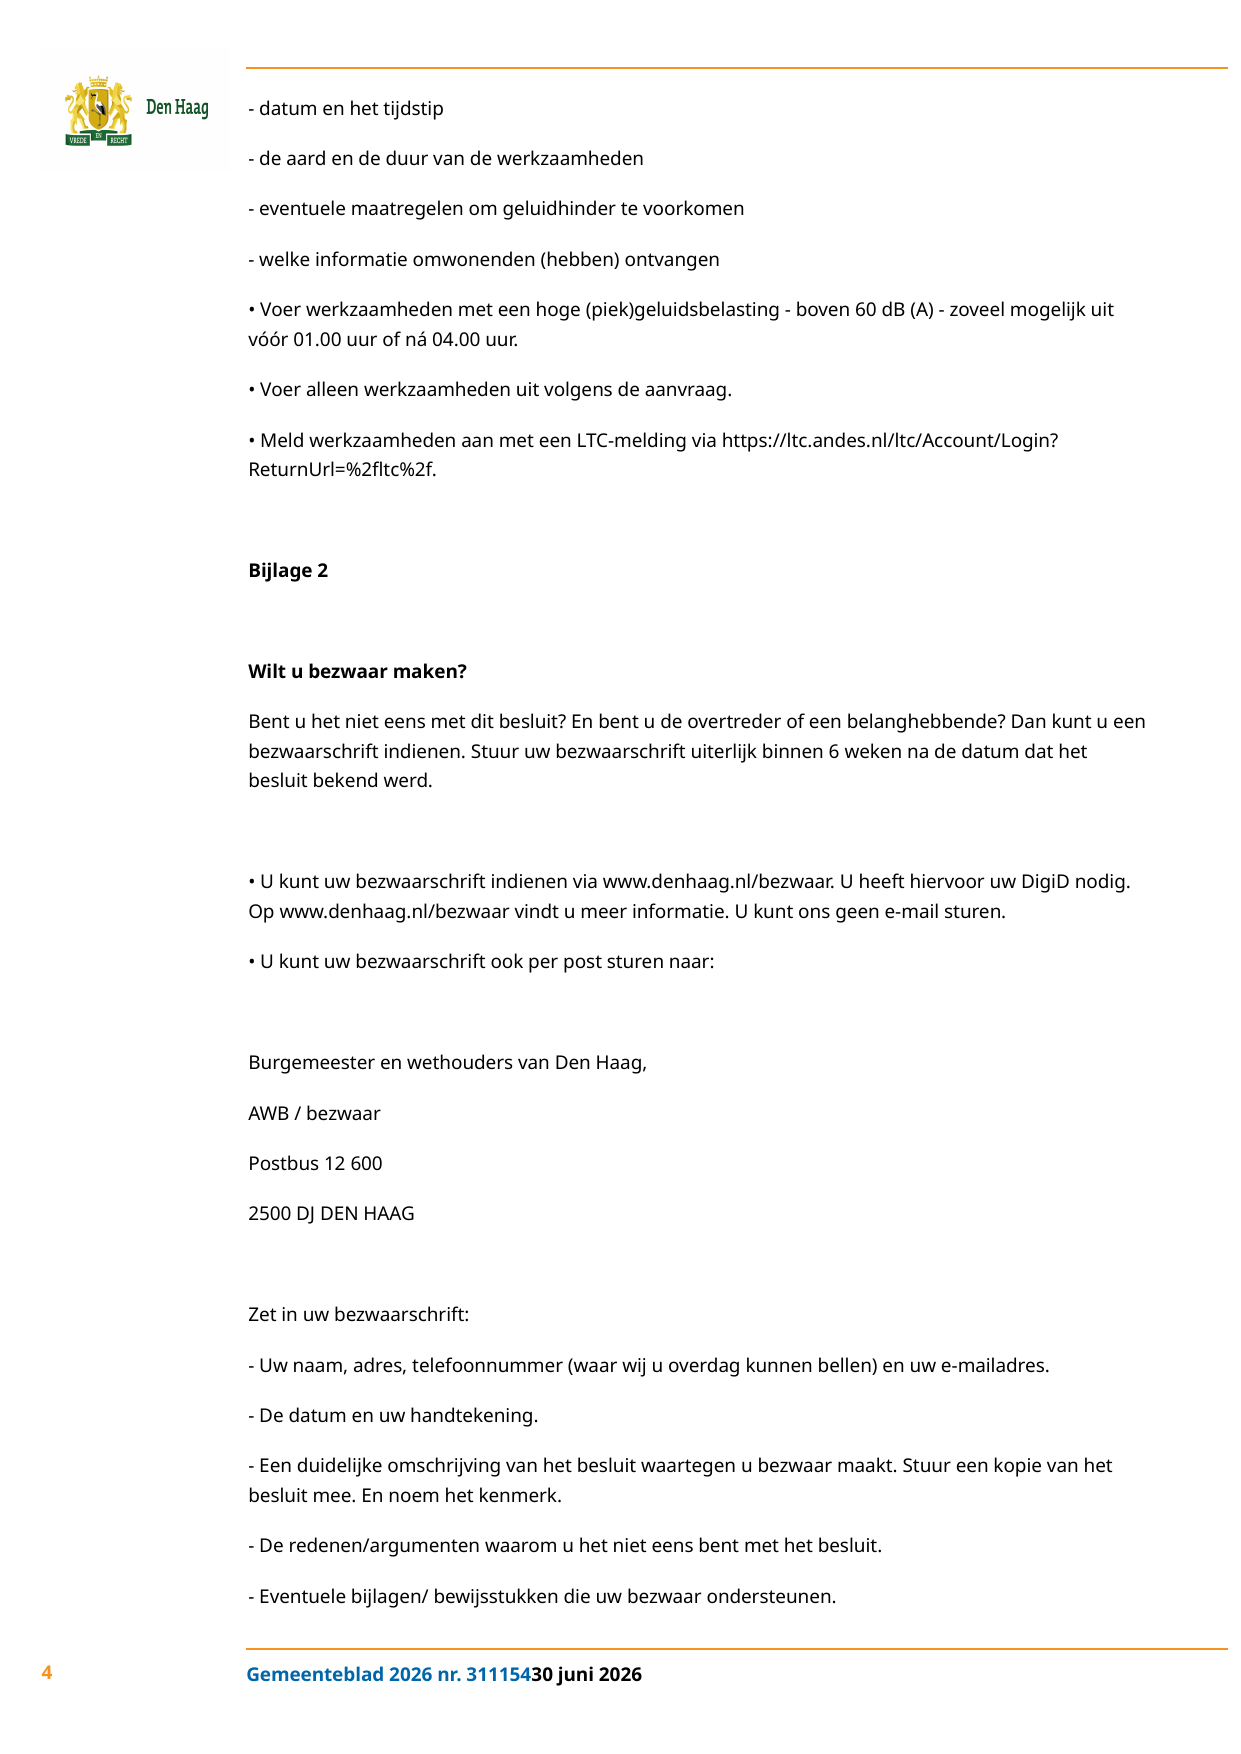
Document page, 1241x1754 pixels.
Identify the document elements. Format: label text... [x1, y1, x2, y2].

text - De datum en uw handtekening. [248, 1402, 1152, 1428]
text • U kunt uw bezwaarschrift ook per post sturen naar: [248, 948, 1152, 974]
text - welke informatie omwonenden (hebben) ontvangen [248, 246, 1152, 272]
text - datum en het tijdstip [248, 95, 1152, 121]
text Bijlage 2 [248, 557, 1152, 583]
picture [41, 47, 231, 172]
text • Voer werkzaamheden met een hoge (piek)geluidsbelasting - boven 60 dB (A) - zoveel mogelijk uit vóór 01.00 uur of ná 04.00 uur. [248, 296, 1152, 352]
text - Eventuele bijlagen/ bewijsstukken die uw bezwaar ondersteunen. [248, 1583, 1152, 1609]
text - Een duidelijke omschrijving van het besluit waartegen u bezwaar maakt. Stuur een kopie van het besluit mee. En noem het kenmerk. [248, 1453, 1152, 1508]
text - de aard en de duur van de werkzaamheden [248, 145, 1152, 171]
text • Meld werkzaamheden aan met een LTC-melding via https://ltc.andes.nl/ltc/Account/Login?ReturnUrl=%2fltc%2f. [248, 427, 1152, 482]
text Bent u het niet eens met dit besluit? En bent u de overtreder of een belanghebbende? Dan kunt u een bezwaarschrift indienen. Stuur uw bezwaarschrift uiterlijk binnen 6 weken na de datum dat het besluit bekend werd. [248, 708, 1152, 793]
text AWB / bezwaar [248, 1100, 1152, 1126]
text Burgemeester en wethouders van Den Haag, [248, 1049, 1152, 1075]
text Postbus 12 600 [248, 1150, 1152, 1176]
text • Voer alleen werkzaamheden uit volgens de aanvraag. [248, 376, 1152, 402]
text - De redenen/argumenten waarom u het niet eens bent met het besluit. [248, 1533, 1152, 1558]
text - Uw naam, adres, telefoonnummer (waar wij u overdag kunnen bellen) en uw e-mailadres. [248, 1352, 1152, 1378]
text 2500 DJ DEN HAAG [248, 1201, 1152, 1226]
text Wilt u bezwaar maken? [248, 658, 1152, 684]
text • U kunt uw bezwaarschrift indienen via www.denhaag.nl/bezwaar. U heeft hiervoor uw DigiD nodig. Op www.denhaag.nl/bezwaar vindt u meer informatie. U kunt ons geen e-mail sturen. [248, 868, 1152, 924]
text Zet in uw bezwaarschrift: [248, 1301, 1152, 1327]
text - eventuele maatregelen om geluidhinder te voorkomen [248, 196, 1152, 221]
